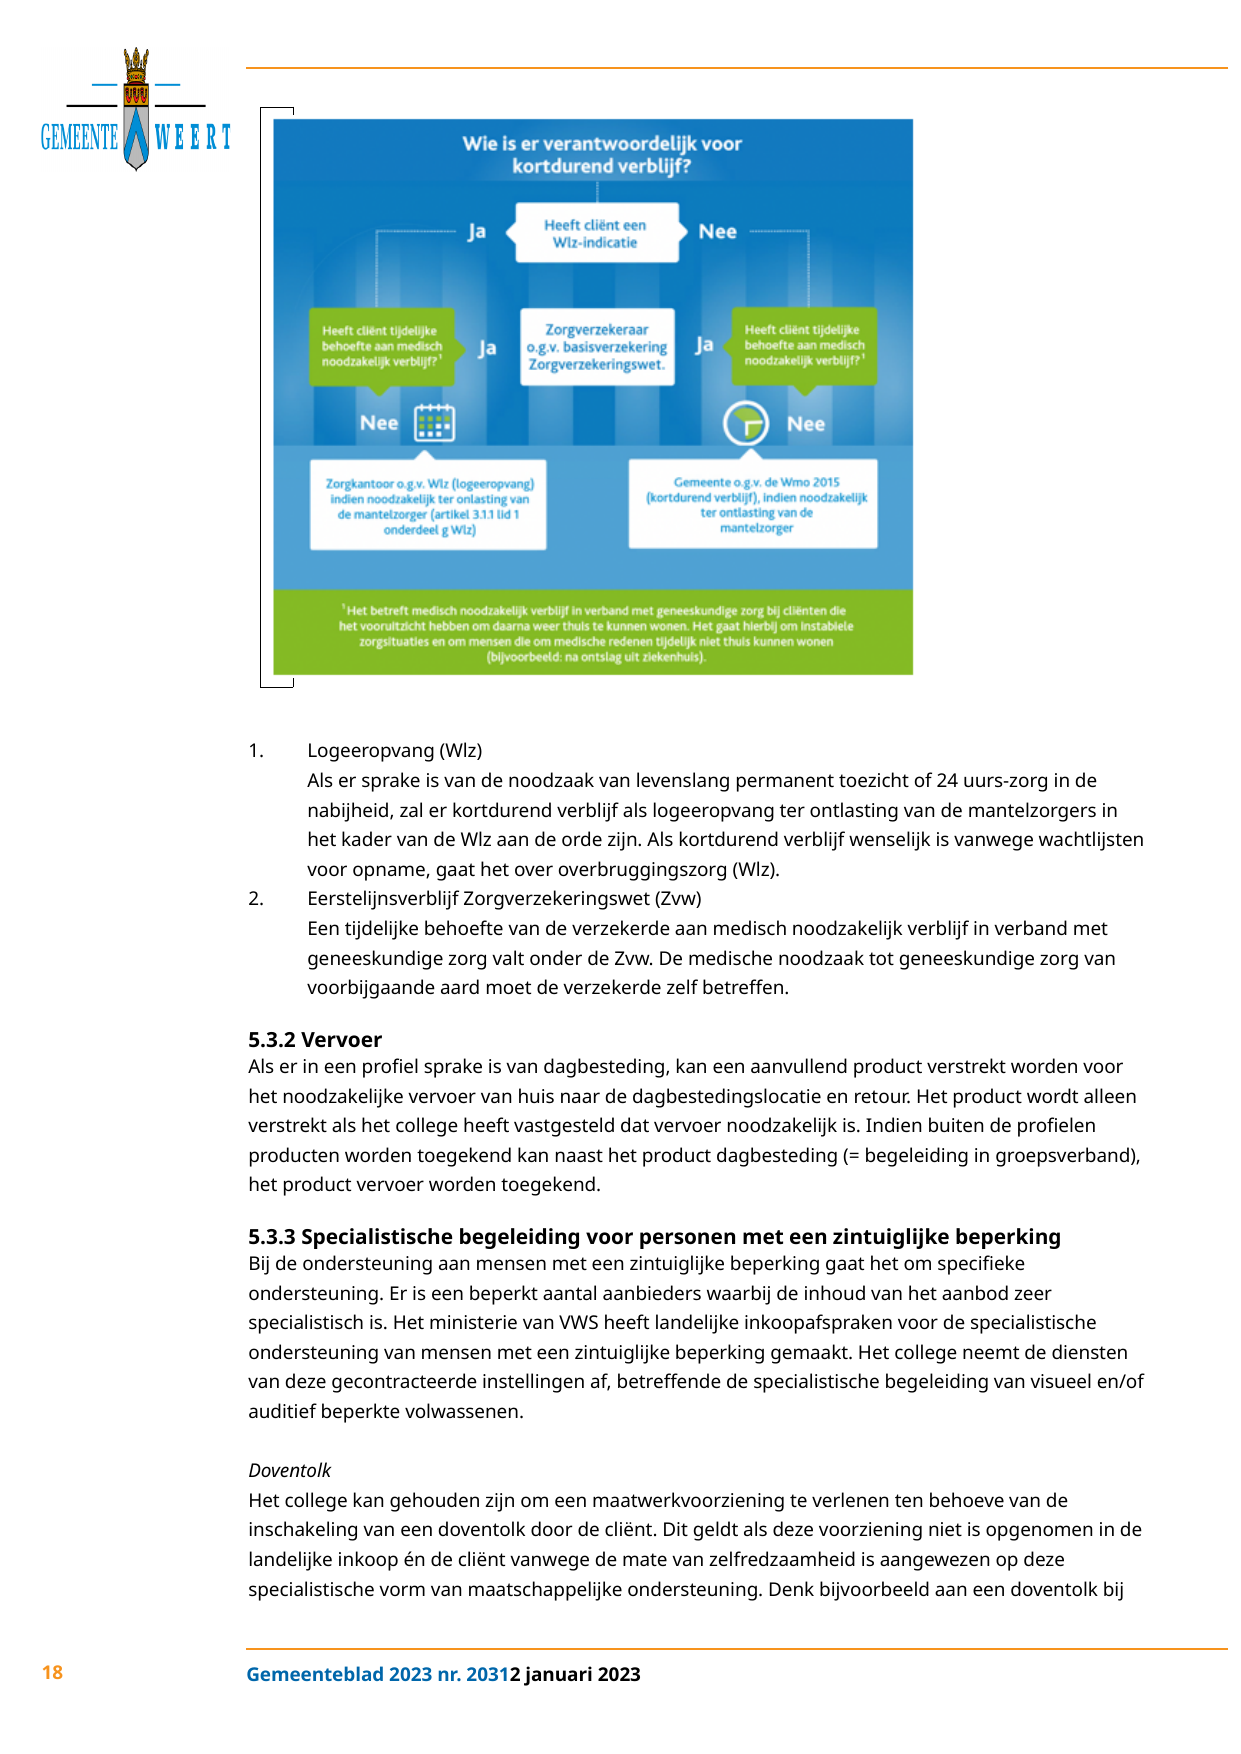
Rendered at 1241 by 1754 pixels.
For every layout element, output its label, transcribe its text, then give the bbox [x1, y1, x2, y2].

list Als er sprake is van de noodzaak van levenslang permanent toezicht of 24 uurs-zorg in de nabijheid, zal er kortdurend verblijf als logeeropvang ter ontlasting van de mantelzorgers in het kader van de Wlz aan de orde zijn. Als kortdurend verblijf wenselijk is vanwege wachtlijsten voor opname, gaat het over overbruggingszorg (Wlz). [248, 767, 1152, 882]
picture [268, 115, 919, 678]
list Eerstelijnsverblijf Zorgverzekeringswet (Zvw) [248, 886, 1152, 911]
text Als er in een profiel sprake is van dagbesteding, kan een aanvullend product verstrekt worden voor het noodzakelijke vervoer van huis naar de dagbestedingslocatie en retour. Het product wordt alleen verstrekt als het college heeft vastgesteld dat vervoer noodzakelijk is. Indien buiten de profielen producten worden toegekend kan naast het product dagbesteding (= begeleiding in groepsverband), het product vervoer worden toegekend. [248, 1053, 1152, 1197]
text 5.3.2 Vervoer [248, 1025, 1152, 1053]
text 5.3.3 Specialistische begeleiding voor personen met een zintuiglijke beperking [248, 1222, 1152, 1250]
list Een tijdelijke behoefte van de verzekerde aan medisch noodzakelijk verblijf in verband met geneeskundige zorg valt onder de Zvw. De medische noodzaak tot geneeskundige zorg van voorbijgaande aard moet de verzekerde zelf betreffen. [248, 915, 1152, 1000]
text Doventolk [248, 1457, 1152, 1483]
picture [41, 47, 231, 172]
text Het college kan gehouden zijn om een maatwerkvoorziening te verlenen ten behoeve van de inschakeling van een doventolk door de cliënt. Dit geldt als deze voorziening niet is opgenomen in de landelijke inkoop én de cliënt vanwege de mate van zelfredzaamheid is aangewezen op deze specialistische vorm van maatschappelijke ondersteuning. Denk bijvoorbeeld aan een doventolk bij [248, 1487, 1152, 1602]
text Bij de ondersteuning aan mensen met een zintuiglijke beperking gaat het om specifieke ondersteuning. Er is een beperkt aantal aanbieders waarbij de inhoud van het aanbod zeer specialistisch is. Het ministerie van VWS heeft landelijke inkoopafspraken voor de specialistische ondersteuning van mensen met een zintuiglijke beperking gemaakt. Het college neemt de diensten van deze gecontracteerde instellingen af, betreffende de specialistische begeleiding van visueel en/of auditief beperkte volwassenen. [248, 1250, 1152, 1424]
list Logeeropvang (Wlz) [248, 738, 1152, 763]
